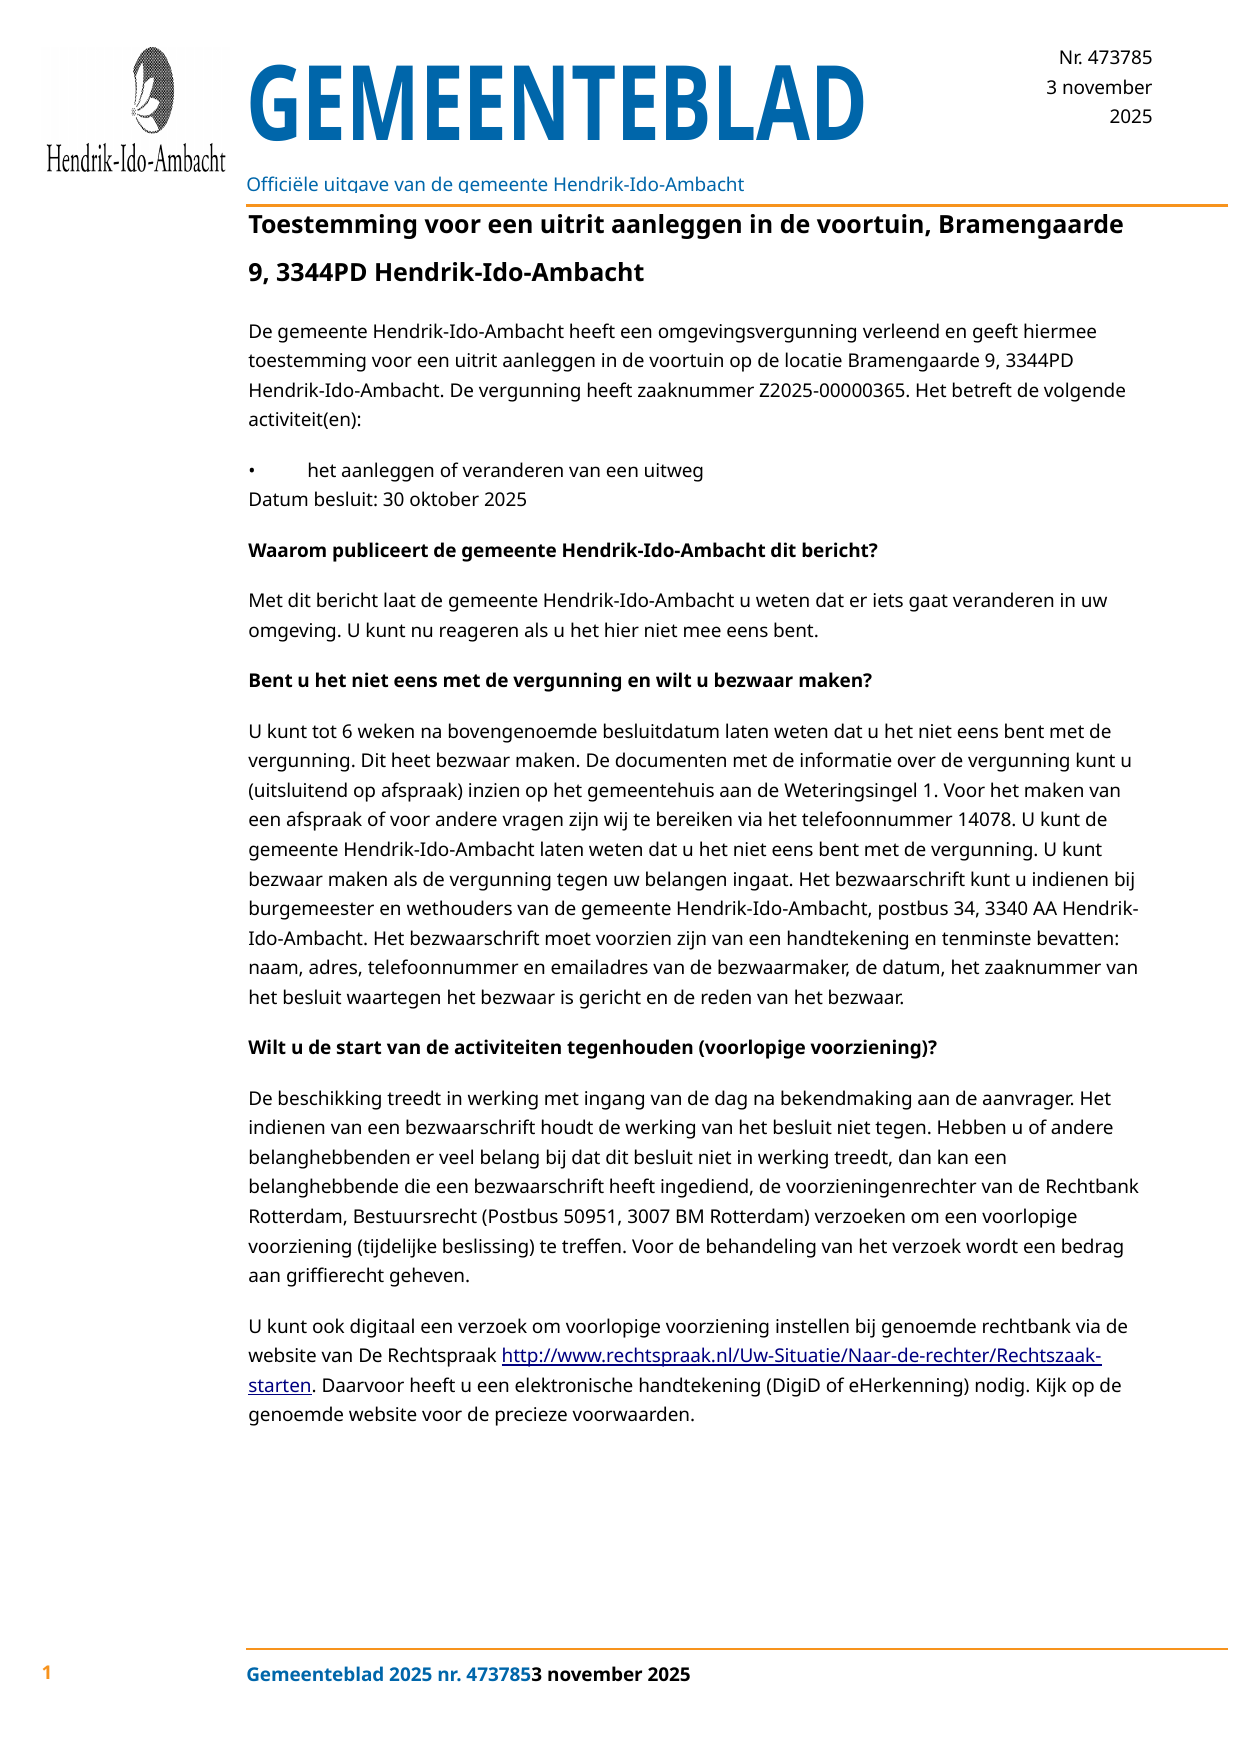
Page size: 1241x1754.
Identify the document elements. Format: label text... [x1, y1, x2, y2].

text De beschikking treedt in werking met ingang van de dag na bekendmaking aan de aanvrager. Het indienen van een bezwaarschrift houdt de werking van het besluit niet tegen. Hebben u of andere belanghebbenden er veel belang bij dat dit besluit niet in werking treedt, dan kan een belanghebbende die een bezwaarschrift heeft ingediend, de voorzieningenrechter van de Rechtbank Rotterdam, Bestuursrecht (Postbus 50951, 3007 BM Rotterdam) verzoeken om een voorlopige voorziening (tijdelijke beslissing) te treffen. Voor de behandeling van het verzoek wordt een bedrag aan griffierecht geheven. [248, 1085, 1152, 1288]
text Waarom publiceert de gemeente Hendrik-Ido-Ambacht dit bericht? [248, 537, 1152, 563]
text U kunt tot 6 weken na bovengenoemde besluitdatum laten weten dat u het niet eens bent met de vergunning. Dit heet bezwaar maken. De documenten met de informatie over de vergunning kunt u (uitsluitend op afspraak) inzien op het gemeentehuis aan de Weteringsingel 1. Voor het maken van een afspraak of voor andere vragen zijn wij te bereiken via het telefoonnummer 14078. U kunt de gemeente Hendrik-Ido-Ambacht laten weten dat u het niet eens bent met de vergunning. U kunt bezwaar maken als de vergunning tegen uw belangen ingaat. Het bezwaarschrift kunt u indienen bij burgemeester en wethouders van de gemeente Hendrik-Ido-Ambacht, postbus 34, 3340 AA Hendrik-Ido-Ambacht. Het bezwaarschrift moet voorzien zijn van een handtekening en tenminste bevatten: naam, adres, telefoonnummer en emailadres van de bezwaarmaker, de datum, het zaaknummer van het besluit waartegen het bezwaar is gericht en de reden van het bezwaar. [248, 718, 1152, 1010]
text De gemeente Hendrik-Ido-Ambacht heeft een omgevingsvergunning verleend en geeft hiermee toestemming voor een uitrit aanleggen in de voortuin op de locatie Bramengaarde 9, 3344PD Hendrik-Ido-Ambacht. De vergunning heeft zaaknummer Z2025-00000365. Het betreft de volgende activiteit(en): [248, 318, 1152, 432]
text Datum besluit: 30 oktober 2025 [248, 487, 1152, 512]
text Wilt u de start van de activiteiten tegenhouden (voorlopige voorziening)? [248, 1034, 1152, 1060]
text Bent u het niet eens met de vergunning en wilt u bezwaar maken? [248, 667, 1152, 693]
picture [41, 47, 231, 172]
list het aanleggen of veranderen van een uitweg [248, 457, 1152, 483]
text U kunt ook digitaal een verzoek om voorlopige voorziening instellen bij genoemde rechtbank via de website van De Rechtspraak http://www.rechtspraak.nl/Uw-Situatie/Naar-de-rechter/Rechtszaak-starten. Daarvoor heeft u een elektronische handtekening (DigiD of eHerkenning) nodig. Kijk op de genoemde website voor de precieze voorwaarden. [248, 1313, 1152, 1427]
text Toestemming voor een uitrit aanleggen in de voortuin, Bramengaarde 9, 3344PD Hendrik-Ido-Ambacht [248, 207, 1152, 288]
text Met dit bericht laat de gemeente Hendrik-Ido-Ambacht u weten dat er iets gaat veranderen in uw omgeving. U kunt nu reageren als u het hier niet mee eens bent. [248, 587, 1152, 643]
